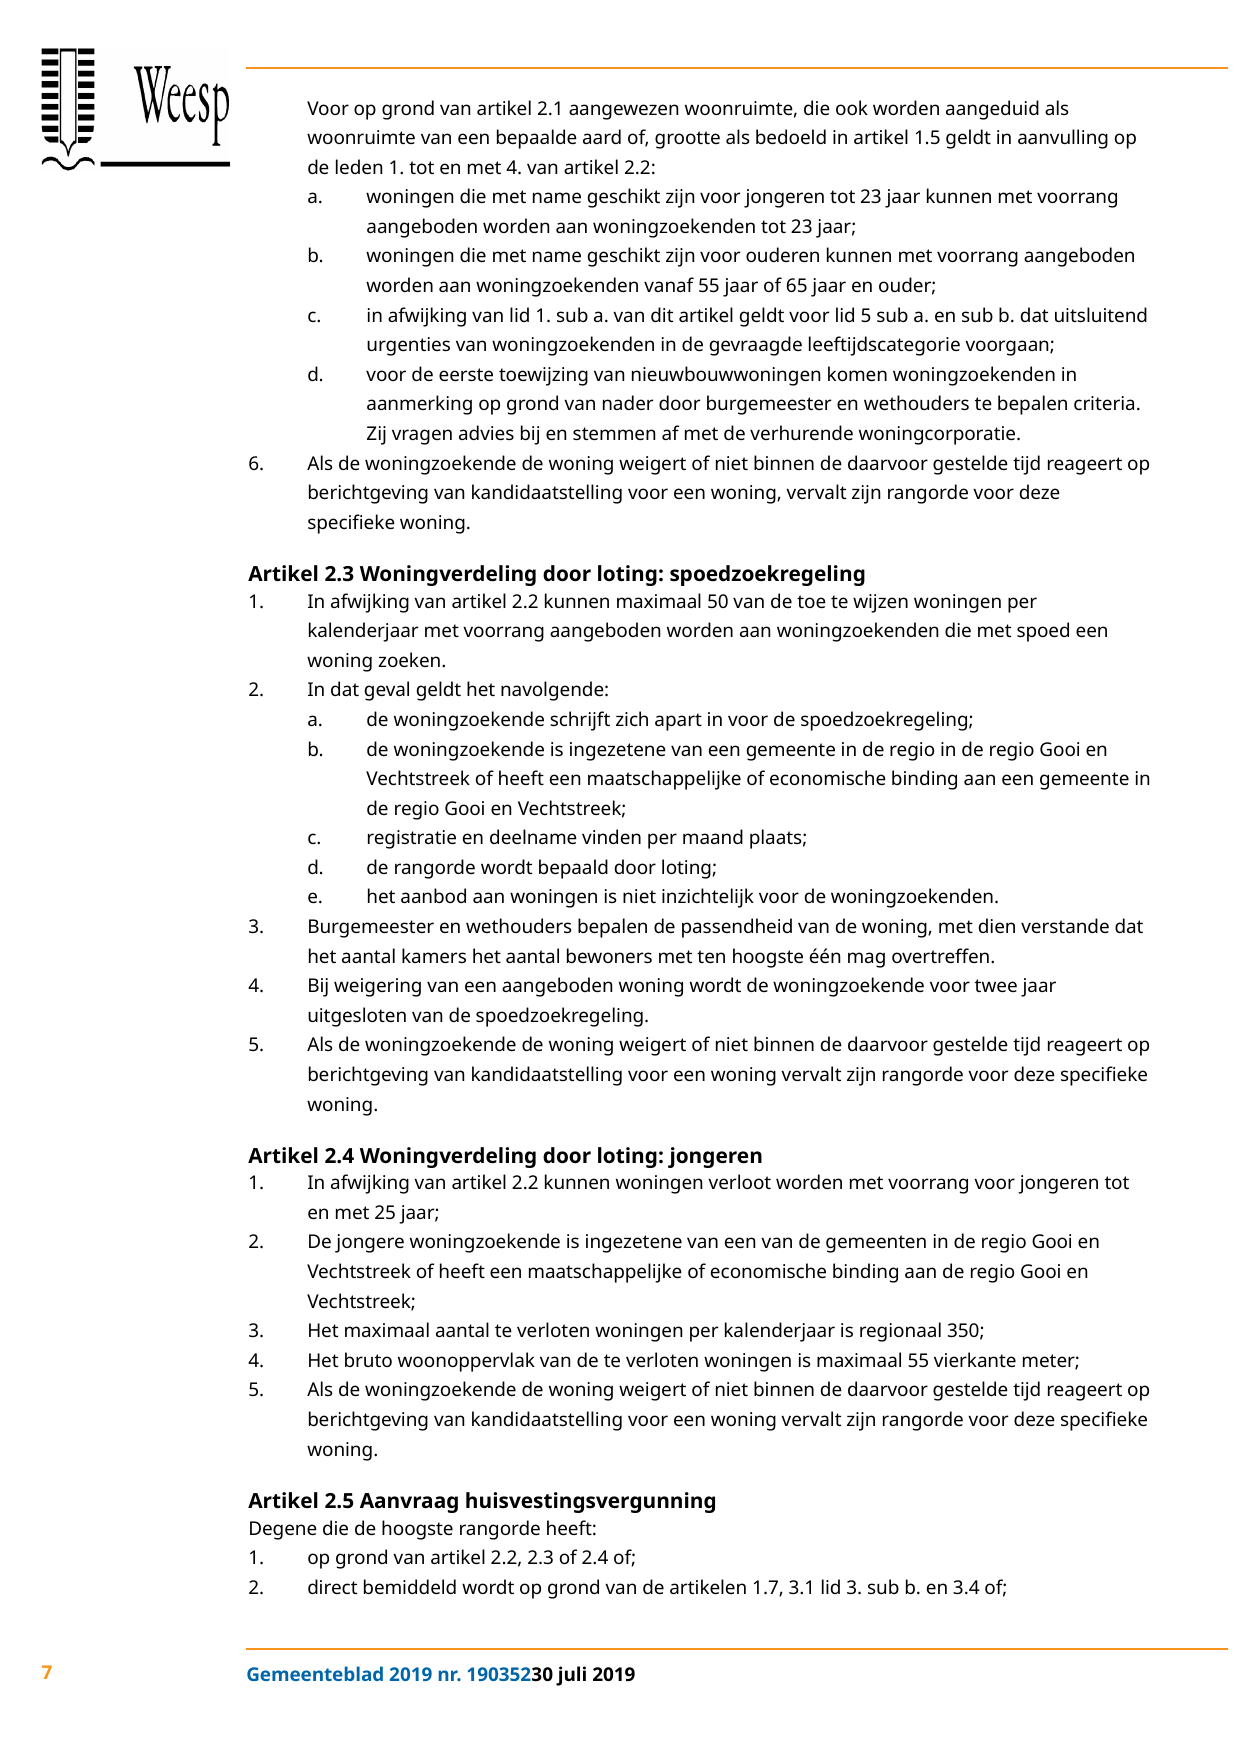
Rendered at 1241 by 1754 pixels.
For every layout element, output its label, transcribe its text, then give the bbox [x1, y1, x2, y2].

list De jongere woningzoekende is ingezetene van een van de gemeenten in de regio Gooi en Vechtstreek of heeft een maatschappelijke of economische binding aan de regio Gooi en Vechtstreek; [248, 1229, 1152, 1314]
list Als de woningzoekende de woning weigert of niet binnen de daarvoor gestelde tijd reageert op berichtgeving van kandidaatstelling voor een woning vervalt zijn rangorde voor deze specifieke woning. [248, 1032, 1152, 1116]
list Bij weigering van een aangeboden woning wordt de woningzoekende voor twee jaar uitgesloten van de spoedzoekregeling. [248, 972, 1152, 1028]
list het aanbod aan woningen is niet inzichtelijk voor de woningzoekenden. [307, 884, 1152, 909]
list In dat geval geldt het navolgende: [248, 677, 1152, 702]
list Als de woningzoekende de woning weigert of niet binnen de daarvoor gestelde tijd reageert op berichtgeving van kandidaatstelling voor een woning vervalt zijn rangorde voor deze specifieke woning. [248, 1377, 1152, 1462]
list op grond van artikel 2.2, 2.3 of 2.4 of; [248, 1544, 1152, 1570]
list de woningzoekende schrijft zich apart in voor de spoedzoekregeling; [307, 706, 1152, 732]
list de woningzoekende is ingezetene van een gemeente in de regio in de regio Gooi en Vechtstreek of heeft een maatschappelijke of economische binding aan een gemeente in de regio Gooi en Vechtstreek; [307, 736, 1152, 821]
text Artikel 2.5 Aanvraag huisvestingsvergunning [248, 1486, 1152, 1515]
list registratie en deelname vinden per maand plaats; [307, 824, 1152, 850]
list In afwijking van artikel 2.2 kunnen maximaal 50 van de toe te wijzen woningen per kalenderjaar met voorrang aangeboden worden aan woningzoekenden die met spoed een woning zoeken. [248, 588, 1152, 673]
list Als de woningzoekende de woning weigert of niet binnen de daarvoor gestelde tijd reageert op berichtgeving van kandidaatstelling voor een woning, vervalt zijn rangorde voor deze specifieke woning. [248, 450, 1152, 535]
list woningen die met name geschikt zijn voor jongeren tot 23 jaar kunnen met voorrang aangeboden worden aan woningzoekenden tot 23 jaar; [307, 183, 1152, 239]
list Voor op grond van artikel 2.1 aangewezen woonruimte, die ook worden aangeduid als woonruimte van een bepaalde aard of, grootte als bedoeld in artikel 1.5 geldt in aanvulling op de leden 1. tot en met 4. van artikel 2.2: [248, 95, 1152, 180]
list Het bruto woonoppervlak van de te verloten woningen is maximaal 55 vierkante meter; [248, 1347, 1152, 1373]
list in afwijking van lid 1. sub a. van dit artikel geldt voor lid 5 sub a. en sub b. dat uitsluitend urgenties van woningzoekenden in de gevraagde leeftijdscategorie voorgaan; [307, 302, 1152, 357]
text Degene die de hoogste rangorde heeft: [248, 1515, 1152, 1540]
text Artikel 2.3 Woningverdeling door loting: spoedzoekregeling [248, 559, 1152, 588]
list Burgemeester en wethouders bepalen de passendheid van de woning, met dien verstande dat het aantal kamers het aantal bewoners met ten hoogste één mag overtreffen. [248, 913, 1152, 968]
list de rangorde wordt bepaald door loting; [307, 854, 1152, 880]
picture [41, 47, 231, 172]
text Artikel 2.4 Woningverdeling door loting: jongeren [248, 1141, 1152, 1169]
list direct bemiddeld wordt op grond van de artikelen 1.7, 3.1 lid 3. sub b. en 3.4 of; [248, 1574, 1152, 1599]
list Het maximaal aantal te verloten woningen per kalenderjaar is regionaal 350; [248, 1317, 1152, 1343]
list In afwijking van artikel 2.2 kunnen woningen verloot worden met voorrang voor jongeren tot en met 25 jaar; [248, 1169, 1152, 1225]
list woningen die met name geschikt zijn voor ouderen kunnen met voorrang aangeboden worden aan woningzoekenden vanaf 55 jaar of 65 jaar en ouder; [307, 243, 1152, 298]
list voor de eerste toewijzing van nieuwbouwwoningen komen woningzoekenden in aanmerking op grond van nader door burgemeester en wethouders te bepalen criteria. Zij vragen advies bij en stemmen af met de verhurende woningcorporatie. [307, 361, 1152, 446]
